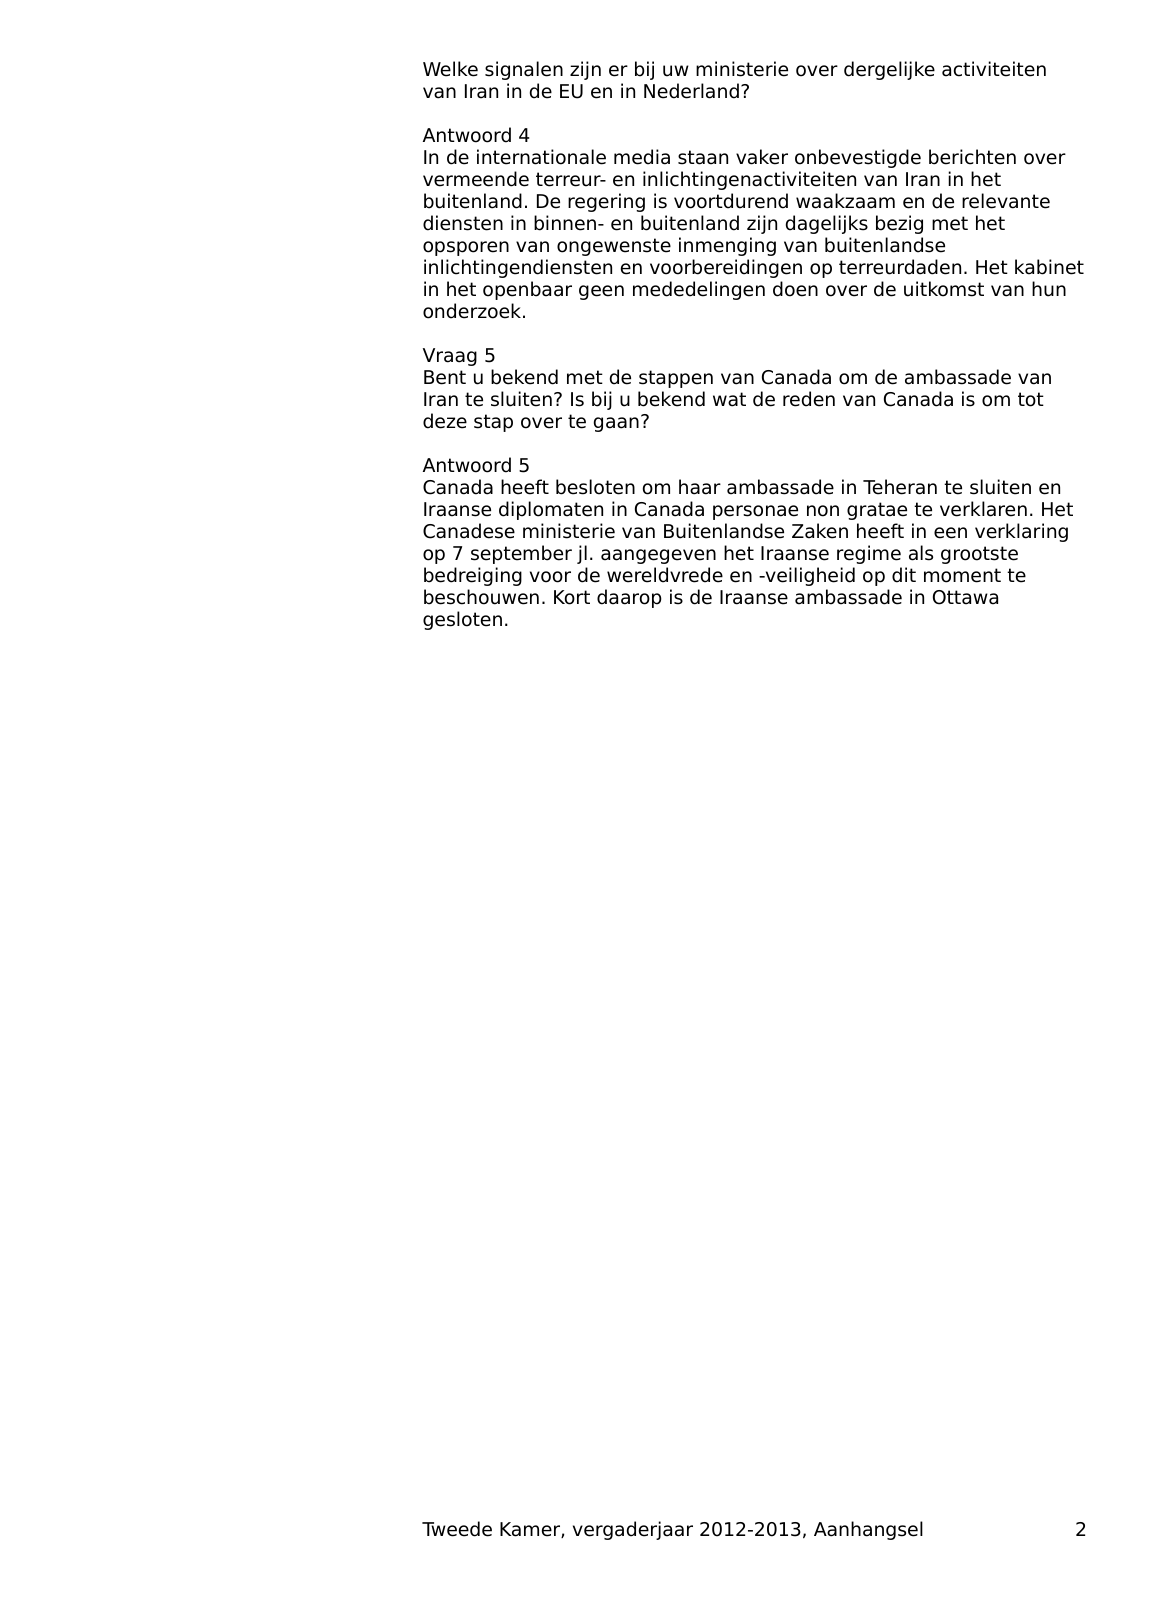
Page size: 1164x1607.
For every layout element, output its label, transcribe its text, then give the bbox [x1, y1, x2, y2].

text In de internationale media staan vaker onbevestigde berichten over vermeende terreur- en inlichtingenactiviteiten van Iran in het buitenland. De regering is voortdurend waakzaam en de relevante diensten in binnen- en buitenland zijn dagelijks bezig met het opsporen van ongewenste inmenging van buitenlandse inlichtingendiensten en voorbereidingen op terreurdaden. Het kabinet in het openbaar geen mededelingen doen over de uitkomst van hun onderzoek. [422, 147, 1087, 323]
text Antwoord 5 [422, 455, 1087, 477]
text Antwoord 4 [422, 125, 1087, 147]
text Bent u bekend met de stappen van Canada om de ambassade van Iran te sluiten? Is bij u bekend wat de reden van Canada is om tot deze stap over te gaan? [422, 367, 1087, 433]
text Vraag 5 [422, 345, 1087, 367]
text Canada heeft besloten om haar ambassade in Teheran te sluiten en Iraanse diplomaten in Canada personae non gratae te verklaren. Het Canadese ministerie van Buitenlandse Zaken heeft in een verklaring op 7 september jl. aangegeven het Iraanse regime als grootste bedreiging voor de wereldvrede en -veiligheid op dit moment te beschouwen. Kort daarop is de Iraanse ambassade in Ottawa gesloten. [422, 477, 1087, 631]
text Welke signalen zijn er bij uw ministerie over dergelijke activiteiten van Iran in de EU en in Nederland? [422, 59, 1087, 103]
